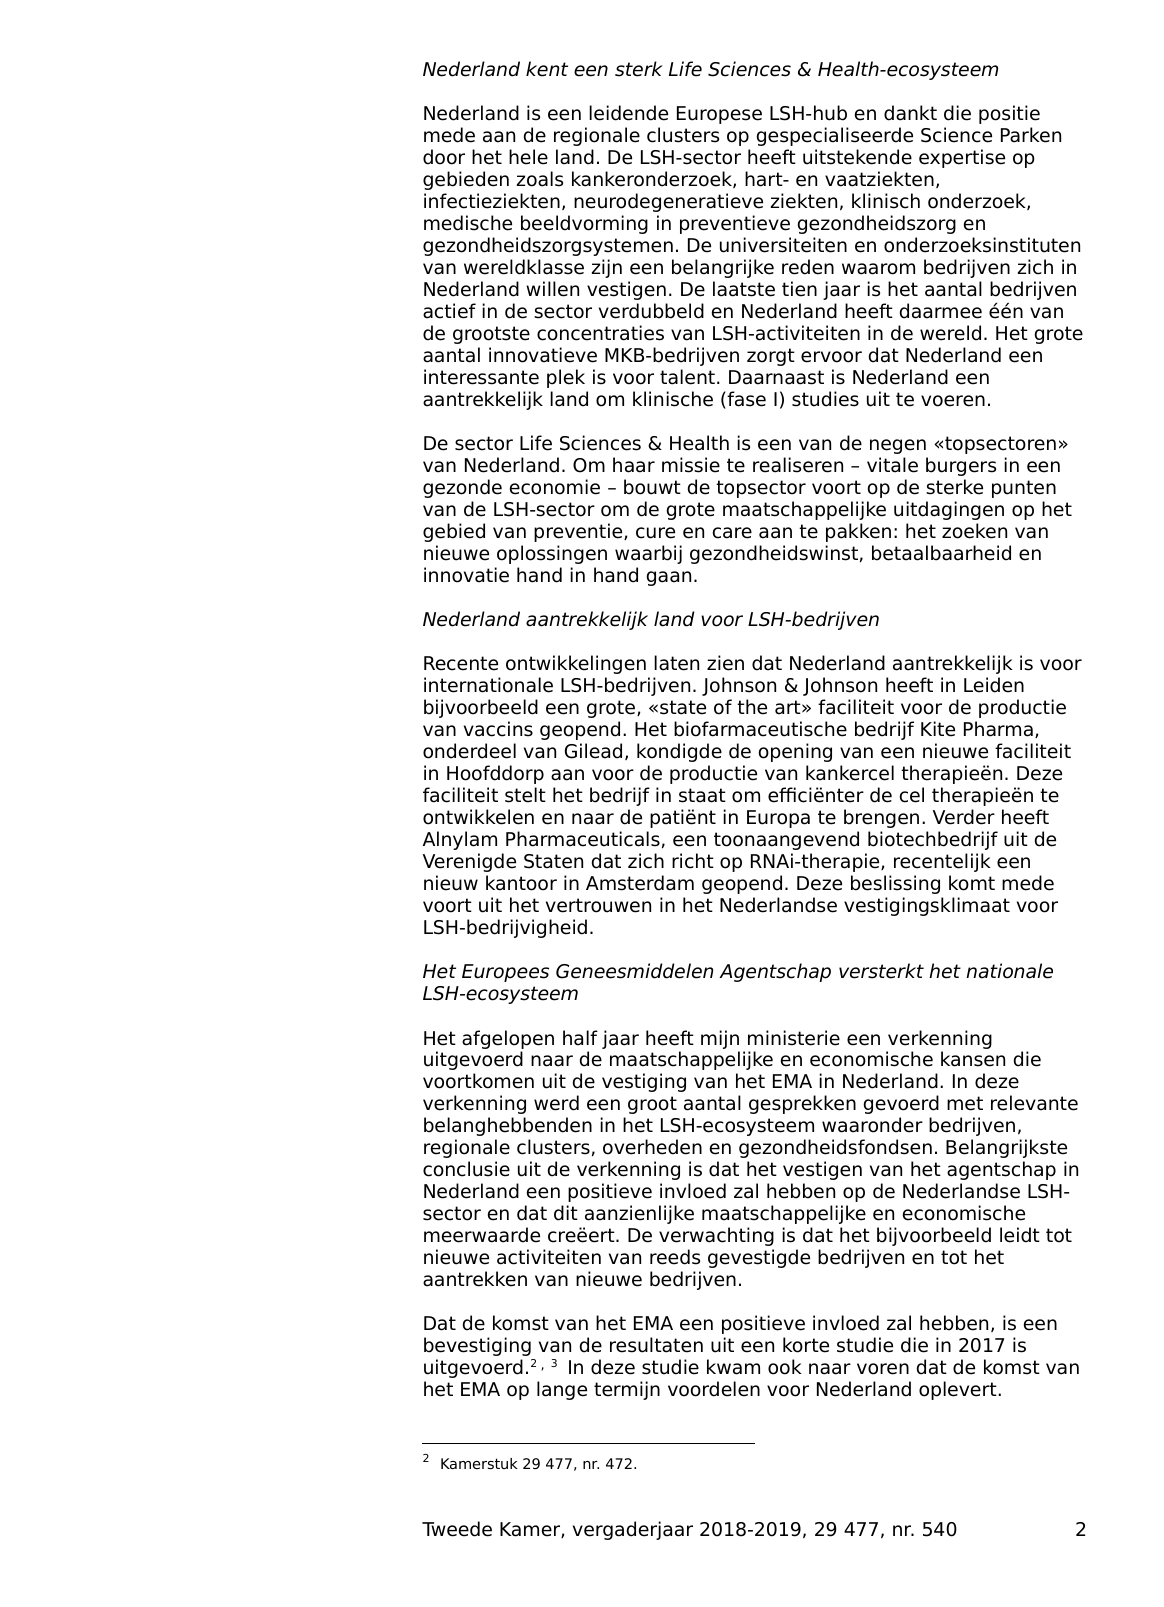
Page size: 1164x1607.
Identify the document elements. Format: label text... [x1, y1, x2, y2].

text Nederland is een leidende Europese LSH-hub en dankt die positie mede aan de regionale clusters op gespecialiseerde Science Parken door het hele land. De LSH-sector heeft uitstekende expertise op gebieden zoals kankeronderzoek, hart- en vaatziekten, infectieziekten, neurodegeneratieve ziekten, klinisch onderzoek, medische beeldvorming in preventieve gezondheidszorg en gezondheidszorgsystemen. De universiteiten en onderzoeksinstituten van wereldklasse zijn een belangrijke reden waarom bedrijven zich in Nederland willen vestigen. De laatste tien jaar is het aantal bedrijven actief in de sector verdubbeld en Nederland heeft daarmee één van de grootste concentraties van LSH-activiteiten in de wereld. Het grote aantal innovatieve MKB-bedrijven zorgt ervoor dat Nederland een interessante plek is voor talent. Daarnaast is Nederland een aantrekkelijk land om klinische (fase I) studies uit te voeren. [422, 103, 1087, 411]
text Het afgelopen half jaar heeft mijn ministerie een verkenning uitgevoerd naar de maatschappelijke en economische kansen die voortkomen uit de vestiging van het EMA in Nederland. In deze verkenning werd een groot aantal gesprekken gevoerd met relevante belanghebbenden in het LSH-ecosysteem waaronder bedrijven, regionale clusters, overheden en gezondheidsfondsen. Belangrijkste conclusie uit de verkenning is dat het vestigen van het agentschap in Nederland een positieve invloed zal hebben op de Nederlandse LSH-sector en dat dit aanzienlijke maatschappelijke en economische meerwaarde creëert. De verwachting is dat het bijvoorbeeld leidt tot nieuwe activiteiten van reeds gevestigde bedrijven en tot het aantrekken van nieuwe bedrijven. [422, 1027, 1087, 1291]
text Kamerstuk 29 477, nr. 472. [422, 1452, 1087, 1474]
text Dat de komst van het EMA een positieve invloed zal hebben, is een bevestiging van de resultaten uit een korte studie die in 2017 is uitgevoerd., In deze studie kwam ook naar voren dat de komst van het EMA op lange termijn voordelen voor Nederland oplevert. [422, 1313, 1087, 1401]
subtitle Nederland kent een sterk Life Sciences & Health-ecosysteem [422, 59, 1087, 81]
text De sector Life Sciences & Health is een van de negen «topsectoren» van Nederland. Om haar missie te realiseren – vitale burgers in een gezonde economie – bouwt de topsector voort op de sterke punten van de LSH-sector om de grote maatschappelijke uitdagingen op het gebied van preventie, cure en care aan te pakken: het zoeken van nieuwe oplossingen waarbij gezondheidswinst, betaalbaarheid en innovatie hand in hand gaan. [422, 433, 1087, 587]
text Recente ontwikkelingen laten zien dat Nederland aantrekkelijk is voor internationale LSH-bedrijven. Johnson & Johnson heeft in Leiden bijvoorbeeld een grote, «state of the art» faciliteit voor de productie van vaccins geopend. Het biofarmaceutische bedrijf Kite Pharma, onderdeel van Gilead, kondigde de opening van een nieuwe faciliteit in Hoofddorp aan voor de productie van kankercel therapieën. Deze faciliteit stelt het bedrijf in staat om efficiënter de cel therapieën te ontwikkelen en naar de patiënt in Europa te brengen. Verder heeft Alnylam Pharmaceuticals, een toonaangevend biotechbedrijf uit de Verenigde Staten dat zich richt op RNAi-therapie, recentelijk een nieuw kantoor in Amsterdam geopend. Deze beslissing komt mede voort uit het vertrouwen in het Nederlandse vestigingsklimaat voor LSH-bedrijvigheid. [422, 653, 1087, 939]
subtitle Nederland aantrekkelijk land voor LSH-bedrijven [422, 609, 1087, 631]
subtitle Het Europees Geneesmiddelen Agentschap versterkt het nationale LSH-ecosysteem [422, 961, 1087, 1005]
